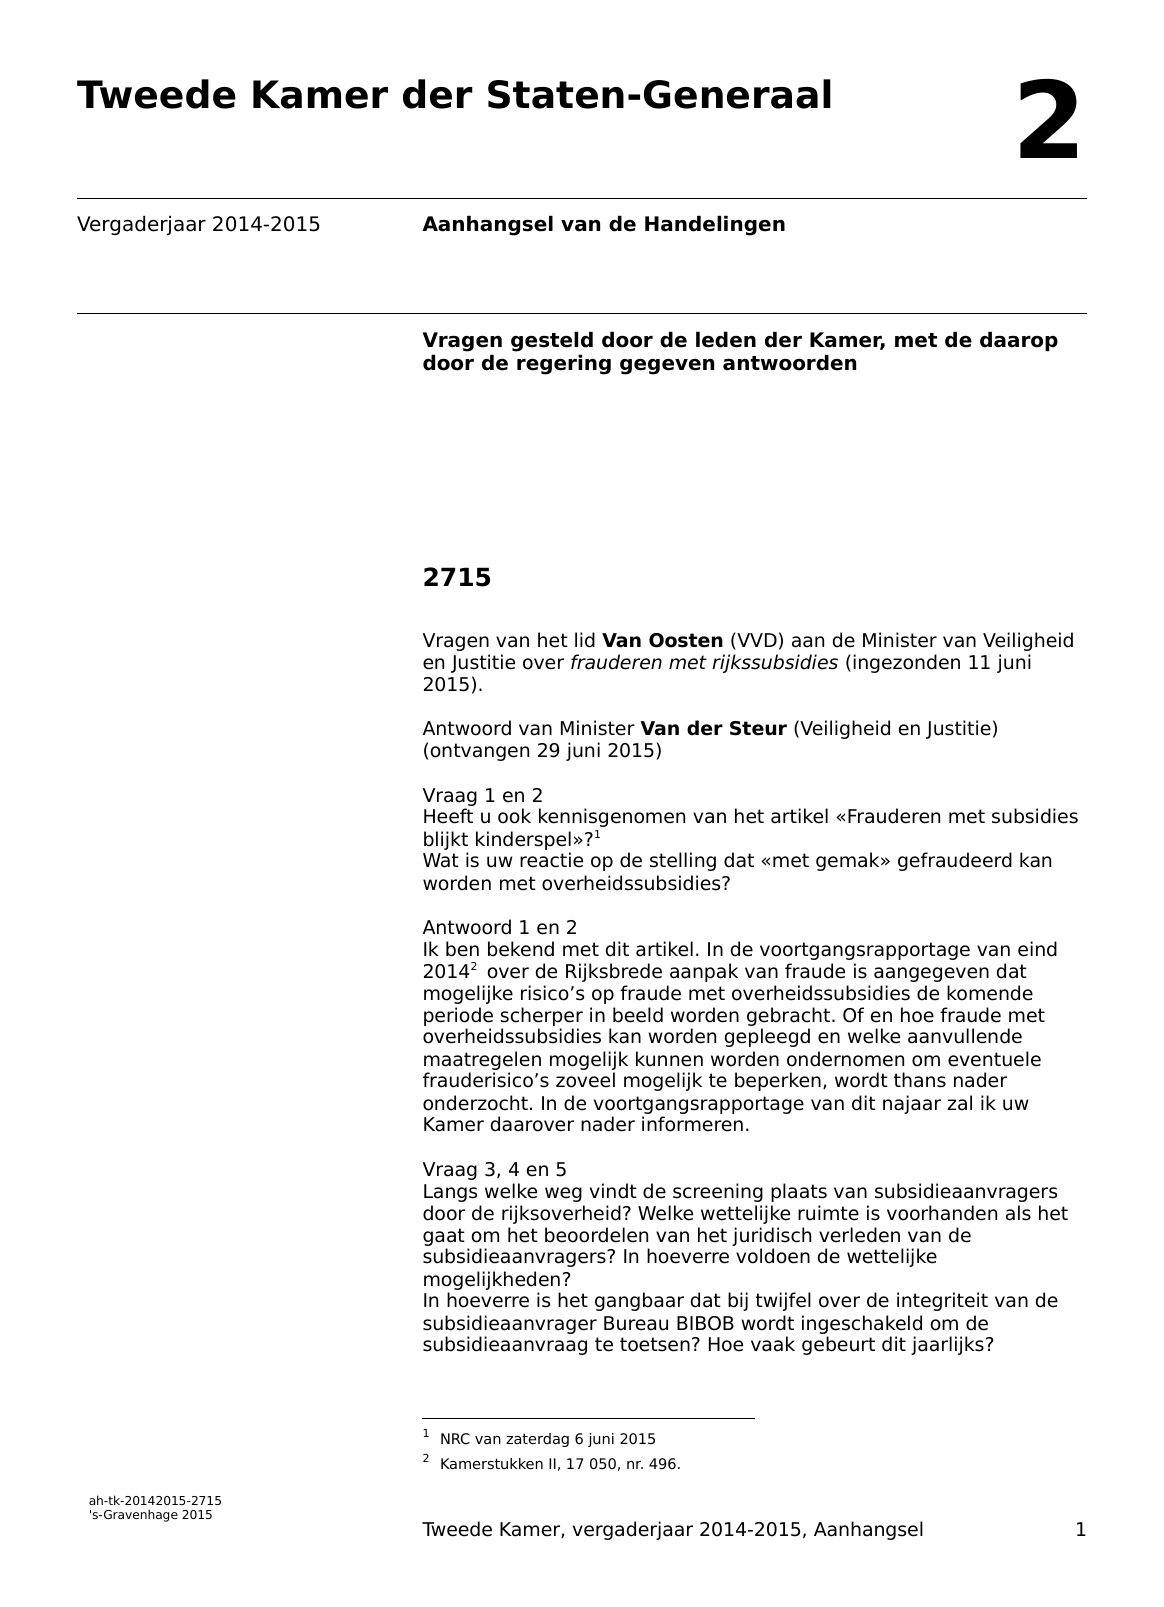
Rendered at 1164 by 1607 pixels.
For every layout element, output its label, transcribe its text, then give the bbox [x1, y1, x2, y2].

text Antwoord 1 en 2 [422, 917, 1087, 938]
text Wat is uw reactie op de stelling dat «met gemak» gefraudeerd kan worden met overheidssubsidies? [422, 850, 1087, 894]
text NRC van zaterdag 6 juni 2015 [422, 1427, 1087, 1449]
text 2715 [422, 563, 1087, 592]
table_cell [77, 314, 422, 375]
text 's-Gravenhage 2015 [88, 1508, 323, 1522]
text Antwoord van Minister Van der Steur (Veiligheid en Justitie) (ontvangen 29 juni 2015) [422, 718, 1087, 762]
table_cell Aanhangsel van de Handelingen [422, 199, 1087, 313]
text Langs welke weg vindt de screening plaats van subsidieaanvragers door de rijksoverheid? Welke wettelijke ruimte is voorhanden als het gaat om het beoordelen van het juridisch verleden van de subsidieaanvragers? In hoeverre voldoen de wettelijke mogelijkheden? [422, 1181, 1087, 1290]
table_header 2 [886, 59, 1087, 198]
text Kamerstukken II, 17 050, nr. 496. [422, 1452, 1087, 1474]
text Heeft u ook kennisgenomen van het artikel «Frauderen met subsidies blijkt kinderspel»? [422, 806, 1087, 850]
text Vraag 1 en 2 [422, 784, 1087, 806]
text Vraag 3, 4 en 5 [422, 1158, 1087, 1181]
text Ik ben bekend met dit artikel. In de voortgangsrapportage van eind 2014 over de Rijksbrede aanpak van fraude is aangegeven dat mogelijke risico’s op fraude met overheidssubsidies de komende periode scherper in beeld worden gebracht. Of en hoe fraude met overheidssubsidies kan worden gepleegd en welke aanvullende maatregelen mogelijk kunnen worden ondernomen om eventuele frauderisico’s zoveel mogelijk te beperken, wordt thans nader onderzocht. In de voortgangsrapportage van dit najaar zal ik uw Kamer daarover nader informeren. [422, 938, 1087, 1136]
text ah-tk-20142015-2715 [88, 1494, 323, 1508]
table_header Tweede Kamer der Staten-Generaal [77, 59, 886, 198]
text Vragen van het lid Van Oosten (VVD) aan de Minister van Veiligheid en Justitie over frauderen met rijkssubsidies (ingezonden 11 juni 2015). [422, 630, 1087, 696]
table_cell Vragen gesteld door de leden der Kamer, met de daarop door de regering gegeven antwoorden [422, 314, 1087, 375]
table_cell Vergaderjaar 2014-2015 [77, 199, 422, 313]
text In hoeverre is het gangbaar dat bij twijfel over de integriteit van de subsidieaanvrager Bureau BIBOB wordt ingeschakeld om de subsidieaanvraag te toetsen? Hoe vaak gebeurt dit jaarlijks? [422, 1290, 1087, 1356]
